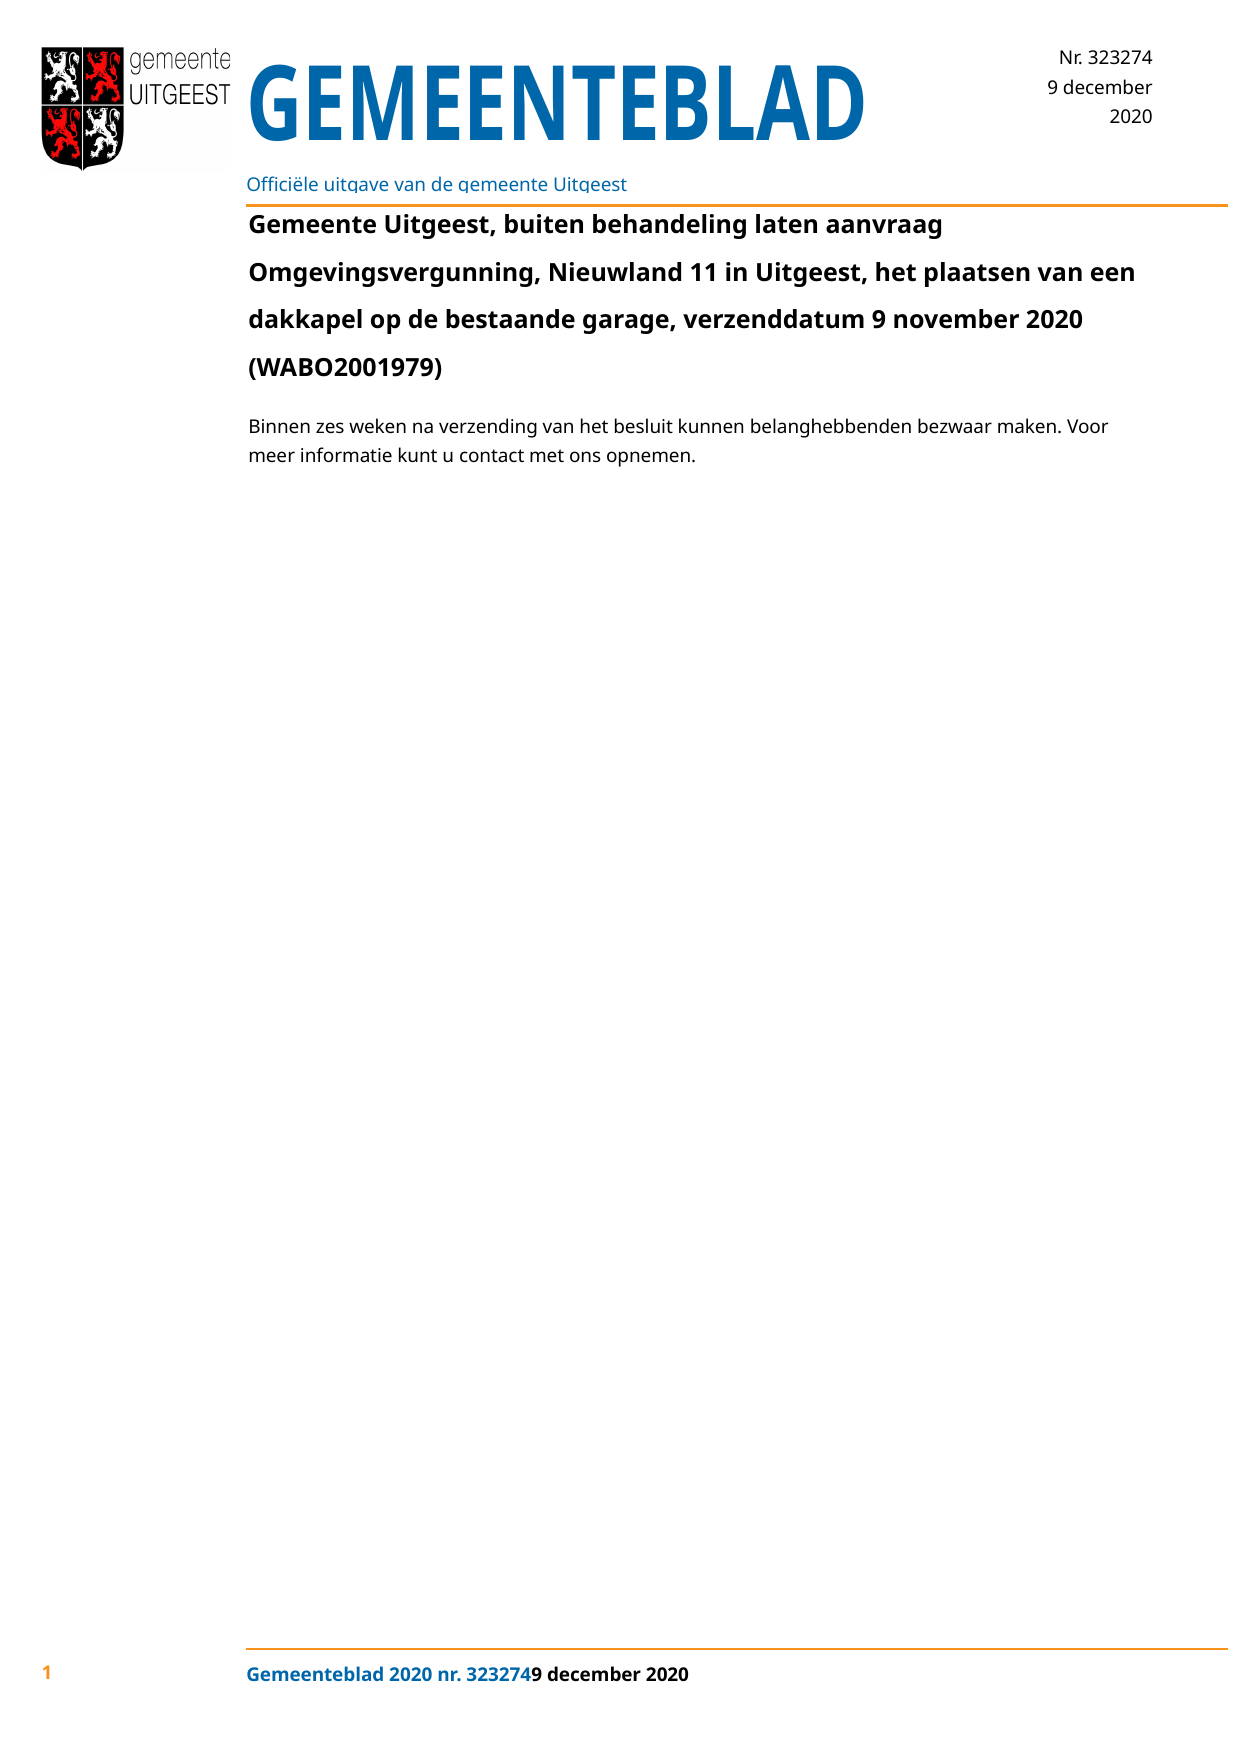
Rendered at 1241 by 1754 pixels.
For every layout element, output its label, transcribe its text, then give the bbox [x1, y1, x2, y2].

text Binnen zes weken na verzending van het besluit kunnen belanghebbenden bezwaar maken. Voor meer informatie kunt u contact met ons opnemen. [248, 413, 1152, 468]
picture [41, 47, 231, 172]
text Gemeente Uitgeest, buiten behandeling laten aanvraag Omgevingsvergunning, Nieuwland 11 in Uitgeest, het plaatsen van een dakkapel op de bestaande garage, verzenddatum 9 november 2020 (WABO2001979) [248, 207, 1152, 384]
